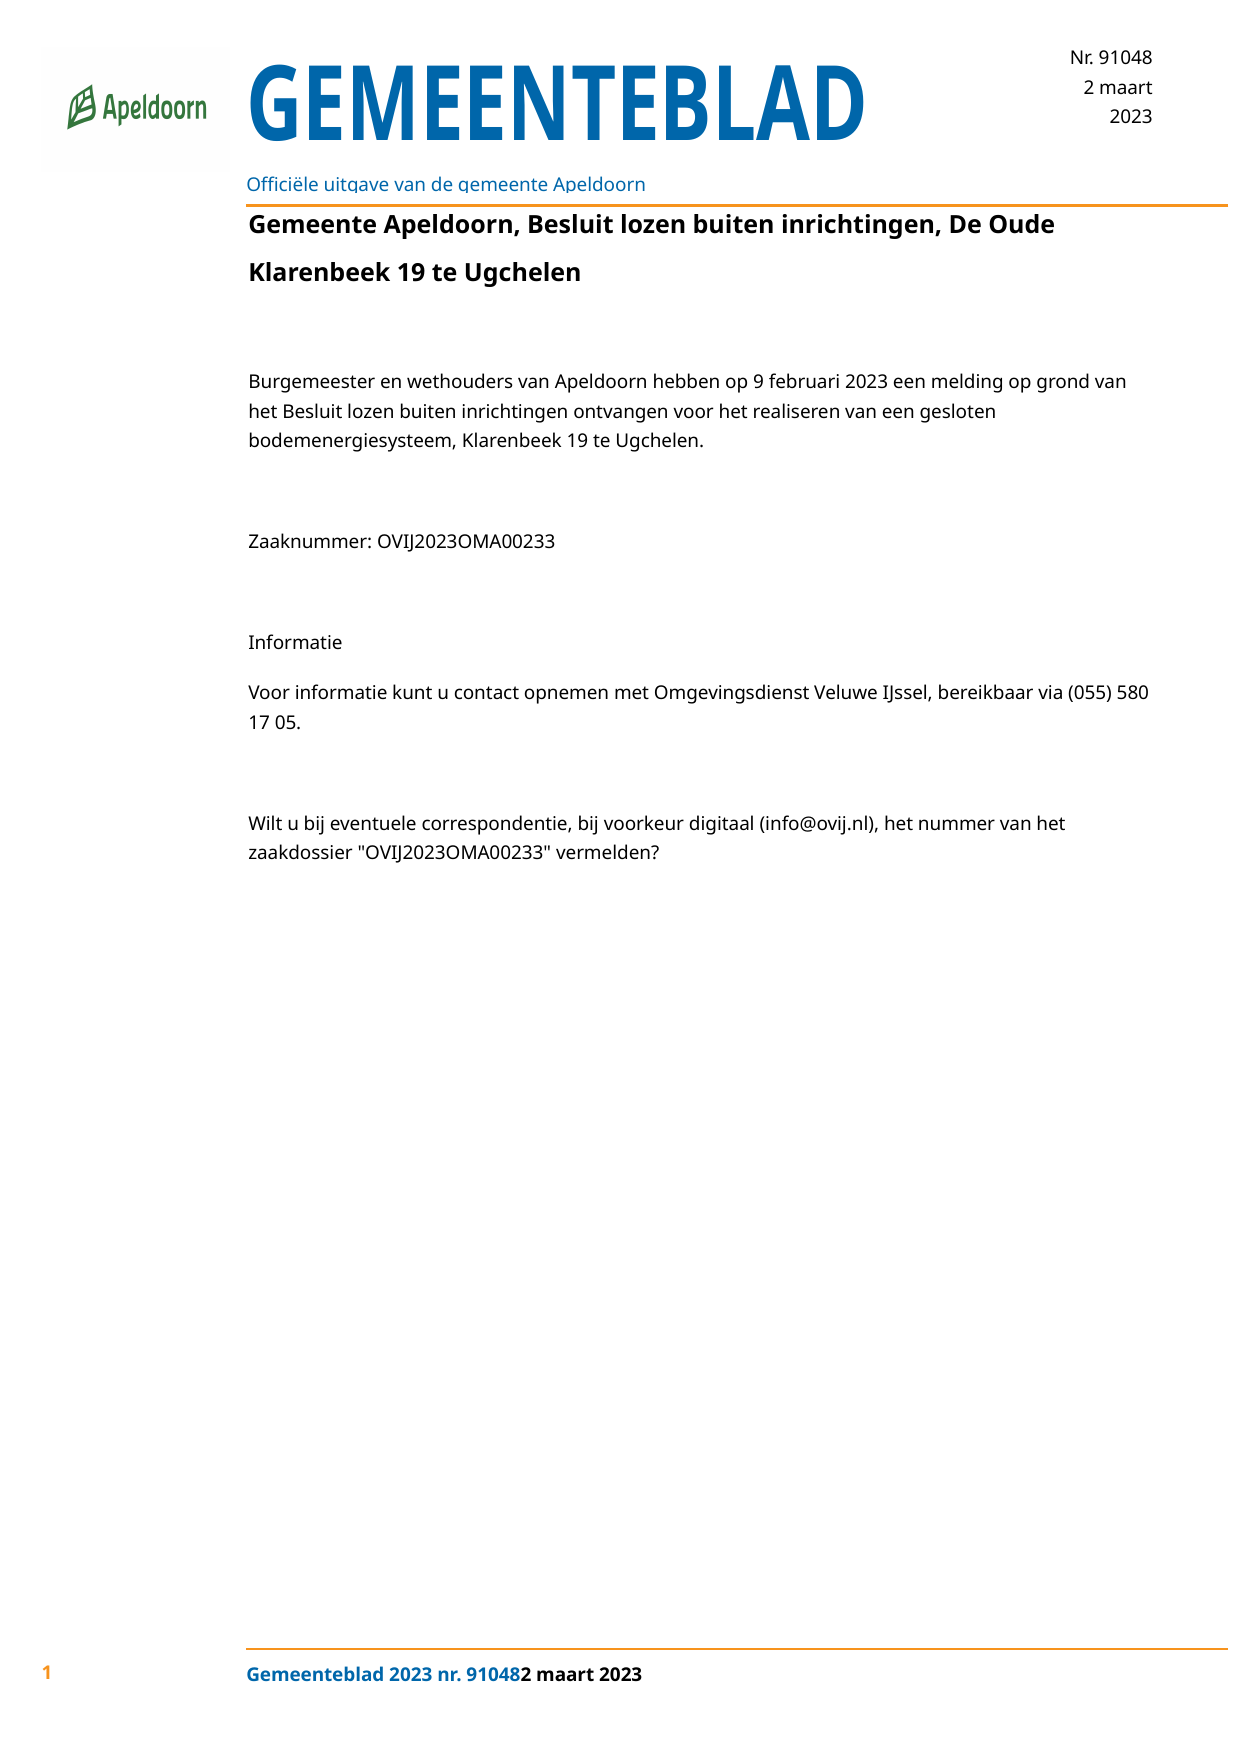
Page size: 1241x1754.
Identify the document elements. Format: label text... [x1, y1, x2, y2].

text Gemeente Apeldoorn, Besluit lozen buiten inrichtingen, De Oude Klarenbeek 19 te Ugchelen [248, 207, 1152, 288]
text Wilt u bij eventuele correspondentie, bij voorkeur digitaal (info@ovij.nl), het nummer van het zaakdossier "OVIJ2023OMA00233" vermelden? [248, 810, 1152, 865]
text Voor informatie kunt u contact opnemen met Omgevingsdienst Veluwe IJssel, bereikbaar via (055) 580 17 05. [248, 679, 1152, 735]
picture [41, 47, 231, 172]
text Informatie [248, 629, 1152, 655]
text Zaaknummer: OVIJ2023OMA00233 [248, 528, 1152, 554]
text Burgemeester en wethouders van Apeldoorn hebben op 9 februari 2023 een melding op grond van het Besluit lozen buiten inrichtingen ontvangen voor het realiseren van een gesloten bodemenergiesysteem, Klarenbeek 19 te Ugchelen. [248, 368, 1152, 453]
